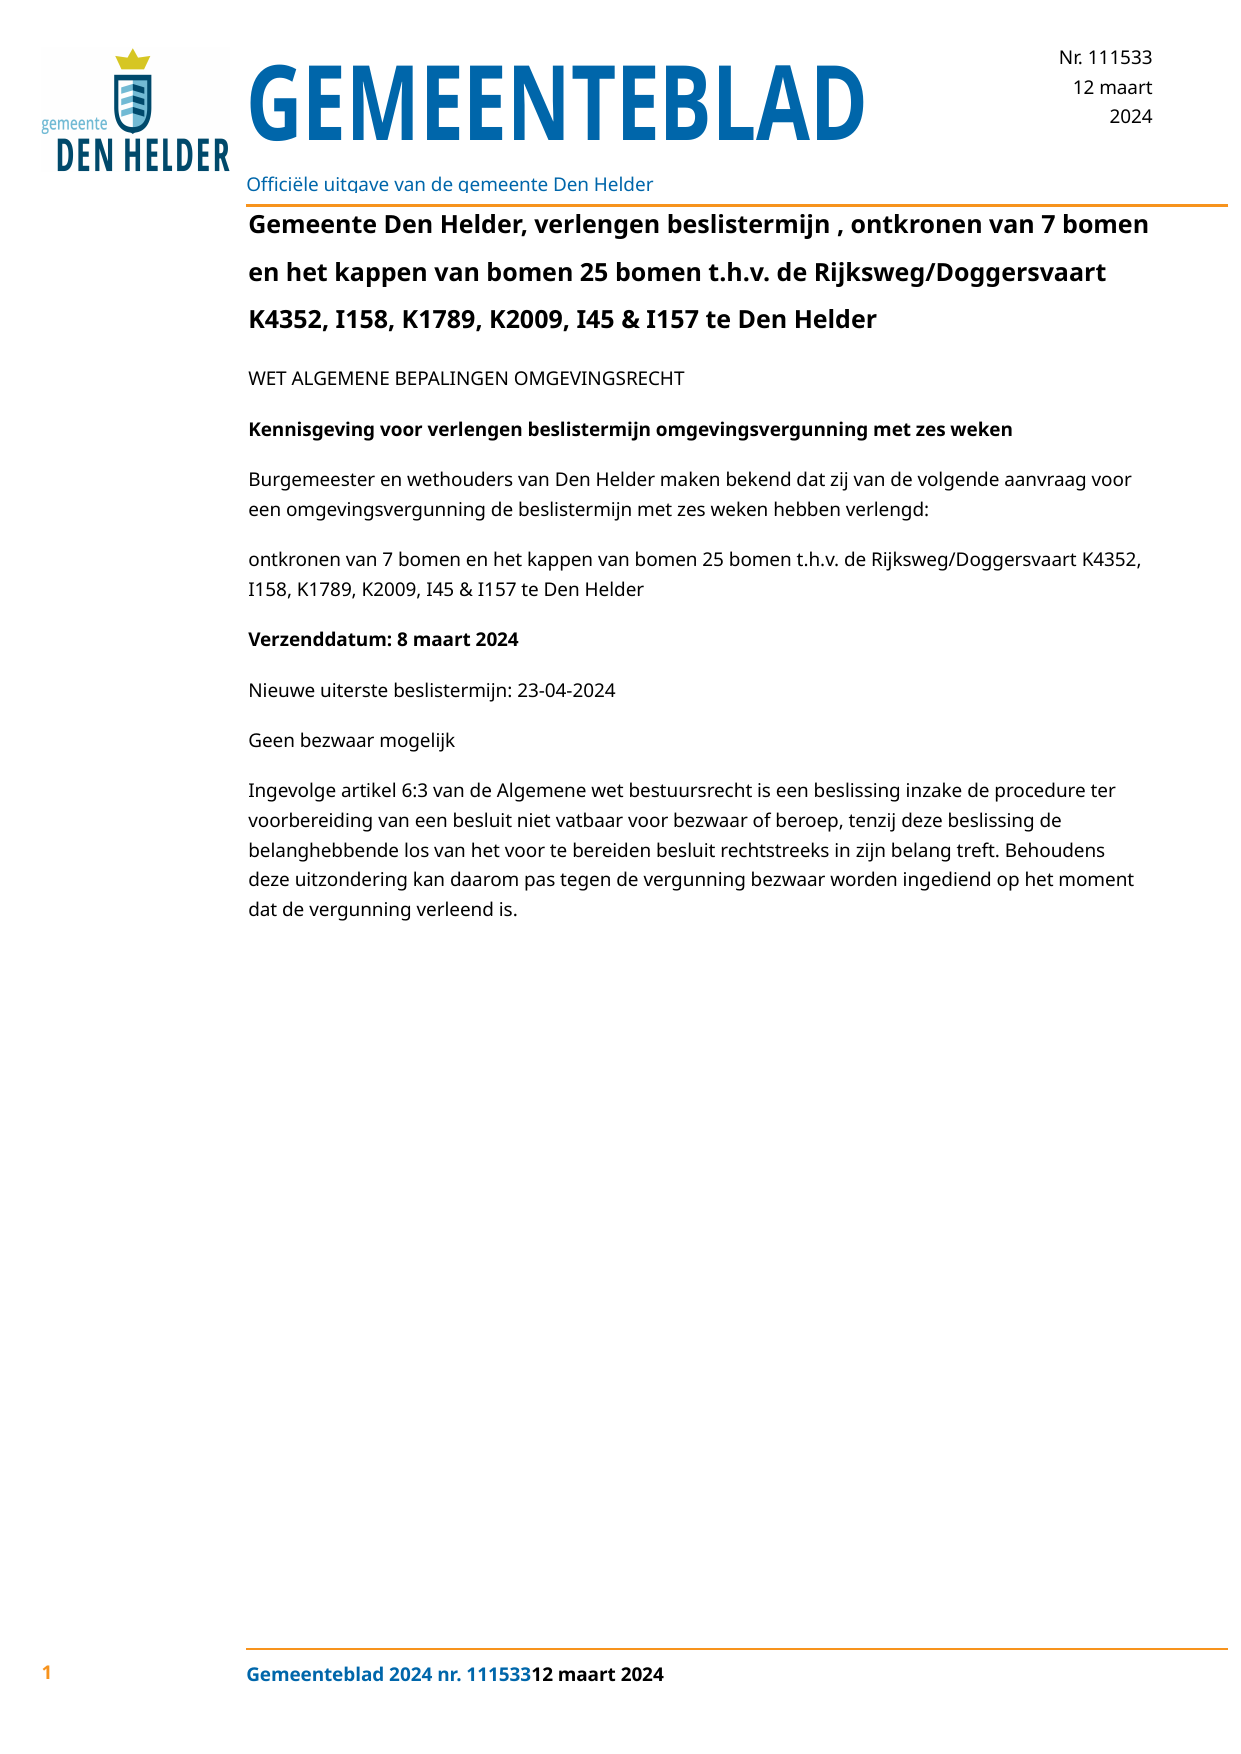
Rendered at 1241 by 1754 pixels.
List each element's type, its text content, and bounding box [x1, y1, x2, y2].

picture [63, 144, 68, 165]
text Kennisgeving voor verlengen beslistermijn omgevingsvergunning met zes weken [248, 416, 1152, 442]
picture [182, 144, 187, 165]
text Nieuwe uiterste beslistermijn: 23-04-2024 [248, 677, 1152, 702]
text Geen bezwaar mogelijk [248, 727, 1152, 753]
text Burgemeester en wethouders van Den Helder maken bekend dat zij van de volgende aanvraag voor een omgevingsvergunning de beslistermijn met zes weken hebben verlengd: [248, 466, 1152, 522]
picture [220, 160, 224, 172]
picture [100, 154, 106, 172]
text Verzenddatum: 8 maart 2024 [248, 626, 1152, 652]
text ontkronen van 7 bomen en het kappen van bomen 25 bomen t.h.v. de Rijksweg/Doggersvaart K4352, I158, K1789, K2009, I45 & I157 te Den Helder [248, 546, 1152, 602]
text WET ALGEMENE BEPALINGEN OMGEVINGSRECHT [248, 366, 1152, 391]
text Ingevolge artikel 6:3 van de Algemene wet bestuursrecht is een beslissing inzake de procedure ter voorbereiding van een besluit niet vatbaar voor bezwaar of beroep, tenzij deze beslissing de belanghebbende los van het voor te bereiden besluit rechtstreeks in zijn belang treft. Behoudens deze uitzondering kan daarom pas tegen de vergunning bezwaar worden ingediend op het moment dat de vergunning verleend is. [248, 778, 1152, 922]
picture [41, 47, 231, 172]
text Gemeente Den Helder, verlengen beslistermijn , ontkronen van 7 bomen en het kappen van bomen 25 bomen t.h.v. de Rijksweg/Doggersvaart K4352, I158, K1789, K2009, I45 & I157 te Den Helder [248, 207, 1152, 336]
picture [130, 157, 135, 172]
